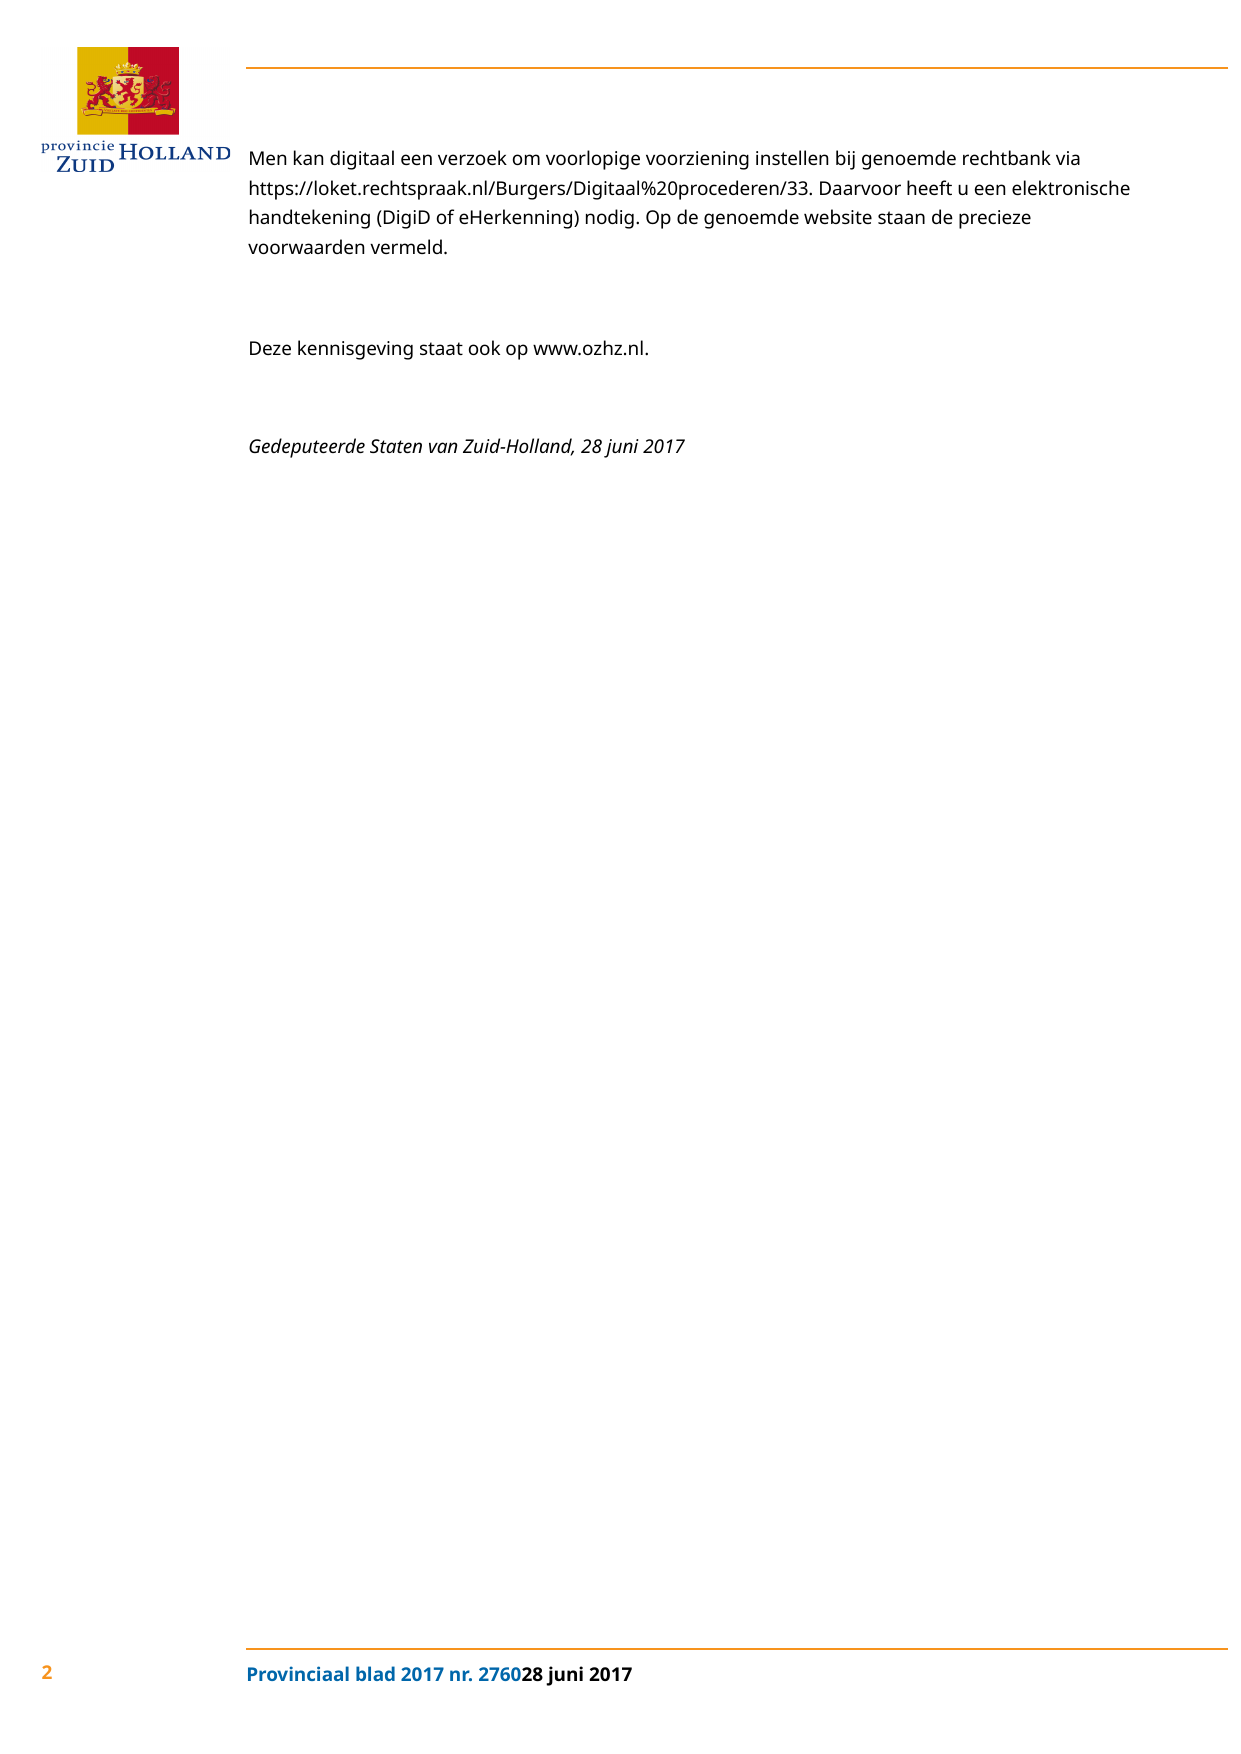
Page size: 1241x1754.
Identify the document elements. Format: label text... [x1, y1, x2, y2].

text Deze kennisgeving staat ook op www.ozhz.nl. [248, 335, 1152, 361]
text Gedeputeerde Staten van Zuid-Holland, 28 juni 2017 [248, 433, 1152, 459]
picture [41, 47, 231, 172]
text Men kan digitaal een verzoek om voorlopige voorziening instellen bij genoemde rechtbank via https://loket.rechtspraak.nl/Burgers/Digitaal%20procederen/33. Daarvoor heeft u een elektronische handtekening (DigiD of eHerkenning) nodig. Op de genoemde website staan de precieze voorwaarden vermeld. [248, 145, 1152, 260]
